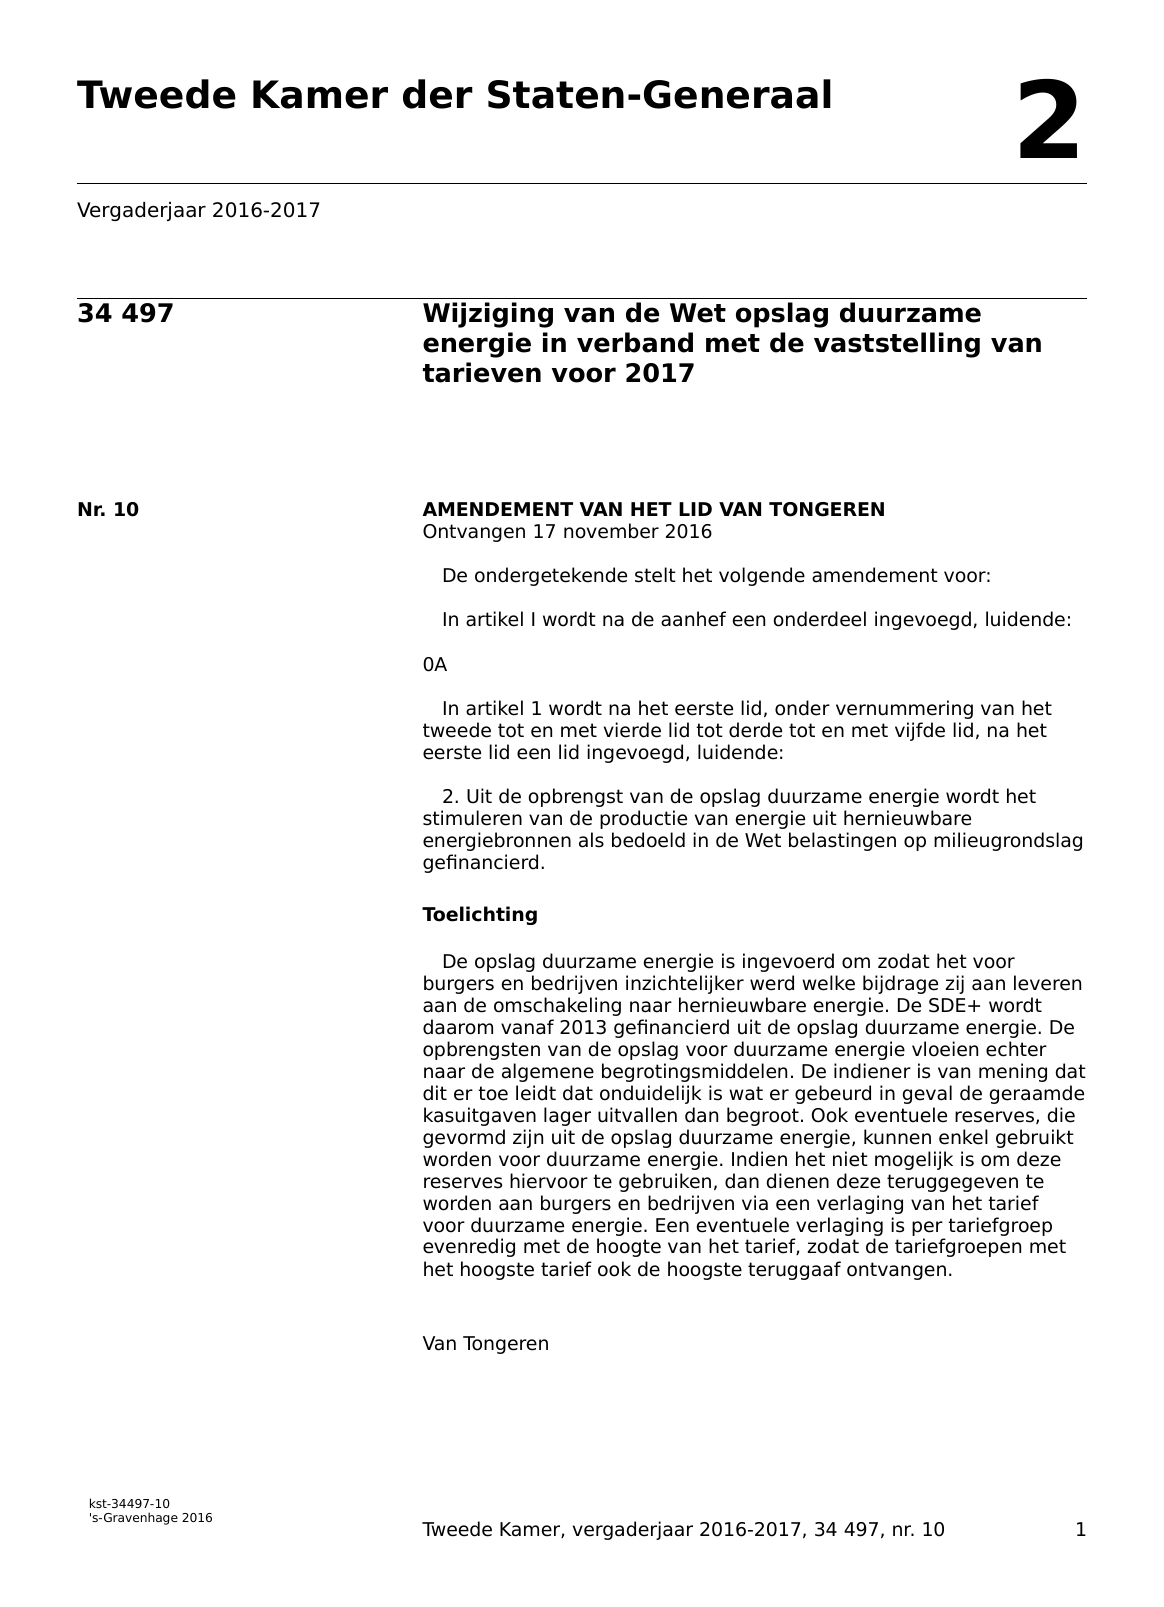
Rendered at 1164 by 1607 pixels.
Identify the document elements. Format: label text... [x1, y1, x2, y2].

text 2. Uit de opbrengst van de opslag duurzame energie wordt het stimuleren van de productie van energie uit hernieuwbare energiebronnen als bedoeld in de Wet belastingen op milieugrondslag gefinancierd. [422, 786, 1087, 874]
table_header Tweede Kamer der Staten-Generaal [77, 59, 886, 183]
table_cell Vergaderjaar 2016-2017 [77, 184, 1087, 298]
text Ontvangen 17 november 2016 [422, 521, 1087, 543]
text 0A [422, 653, 1087, 676]
text Van Tongeren [422, 1310, 1087, 1354]
text De opslag duurzame energie is ingevoerd om zodat het voor burgers en bedrijven inzichtelijker werd welke bijdrage zij aan leveren aan de omschakeling naar hernieuwbare energie. De SDE+ wordt daarom vanaf 2013 gefinancierd uit de opslag duurzame energie. De opbrengsten van de opslag voor duurzame energie vloeien echter naar de algemene begrotingsmiddelen. De indiener is van mening dat dit er toe leidt dat onduidelijk is wat er gebeurd in geval de geraamde kasuitgaven lager uitvallen dan begroot. Ook eventuele reserves, die gevormd zijn uit de opslag duurzame energie, kunnen enkel gebruikt worden voor duurzame energie. Indien het niet mogelijk is om deze reserves hiervoor te gebruiken, dan dienen deze teruggegeven te worden aan burgers en bedrijven via een verlaging van het tarief voor duurzame energie. Een eventuele verlaging is per tariefgroep evenredig met de hoogte van het tarief, zodat de tariefgroepen met het hoogste tarief ook de hoogste teruggaaf ontvangen. [422, 951, 1087, 1280]
text In artikel I wordt na de aanhef een onderdeel ingevoegd, luidende: [422, 609, 1087, 631]
subtitle Nr. 10 AMENDEMENT VAN HET LID VAN TONGEREN [77, 499, 1087, 521]
table_header 2 [886, 59, 1087, 183]
text 's-Gravenhage 2016 [88, 1511, 323, 1525]
text De ondergetekende stelt het volgende amendement voor: [422, 565, 1087, 587]
subtitle 34 497 Wijziging van de Wet opslag duurzame energie in verband met de vaststelling van tarieven voor 2017 [77, 299, 1087, 388]
subtitle Toelichting [422, 904, 1087, 926]
text kst-34497-10 [88, 1497, 323, 1511]
text In artikel 1 wordt na het eerste lid, onder vernummering van het tweede tot en met vierde lid tot derde tot en met vijfde lid, na het eerste lid een lid ingevoegd, luidende: [422, 698, 1087, 764]
